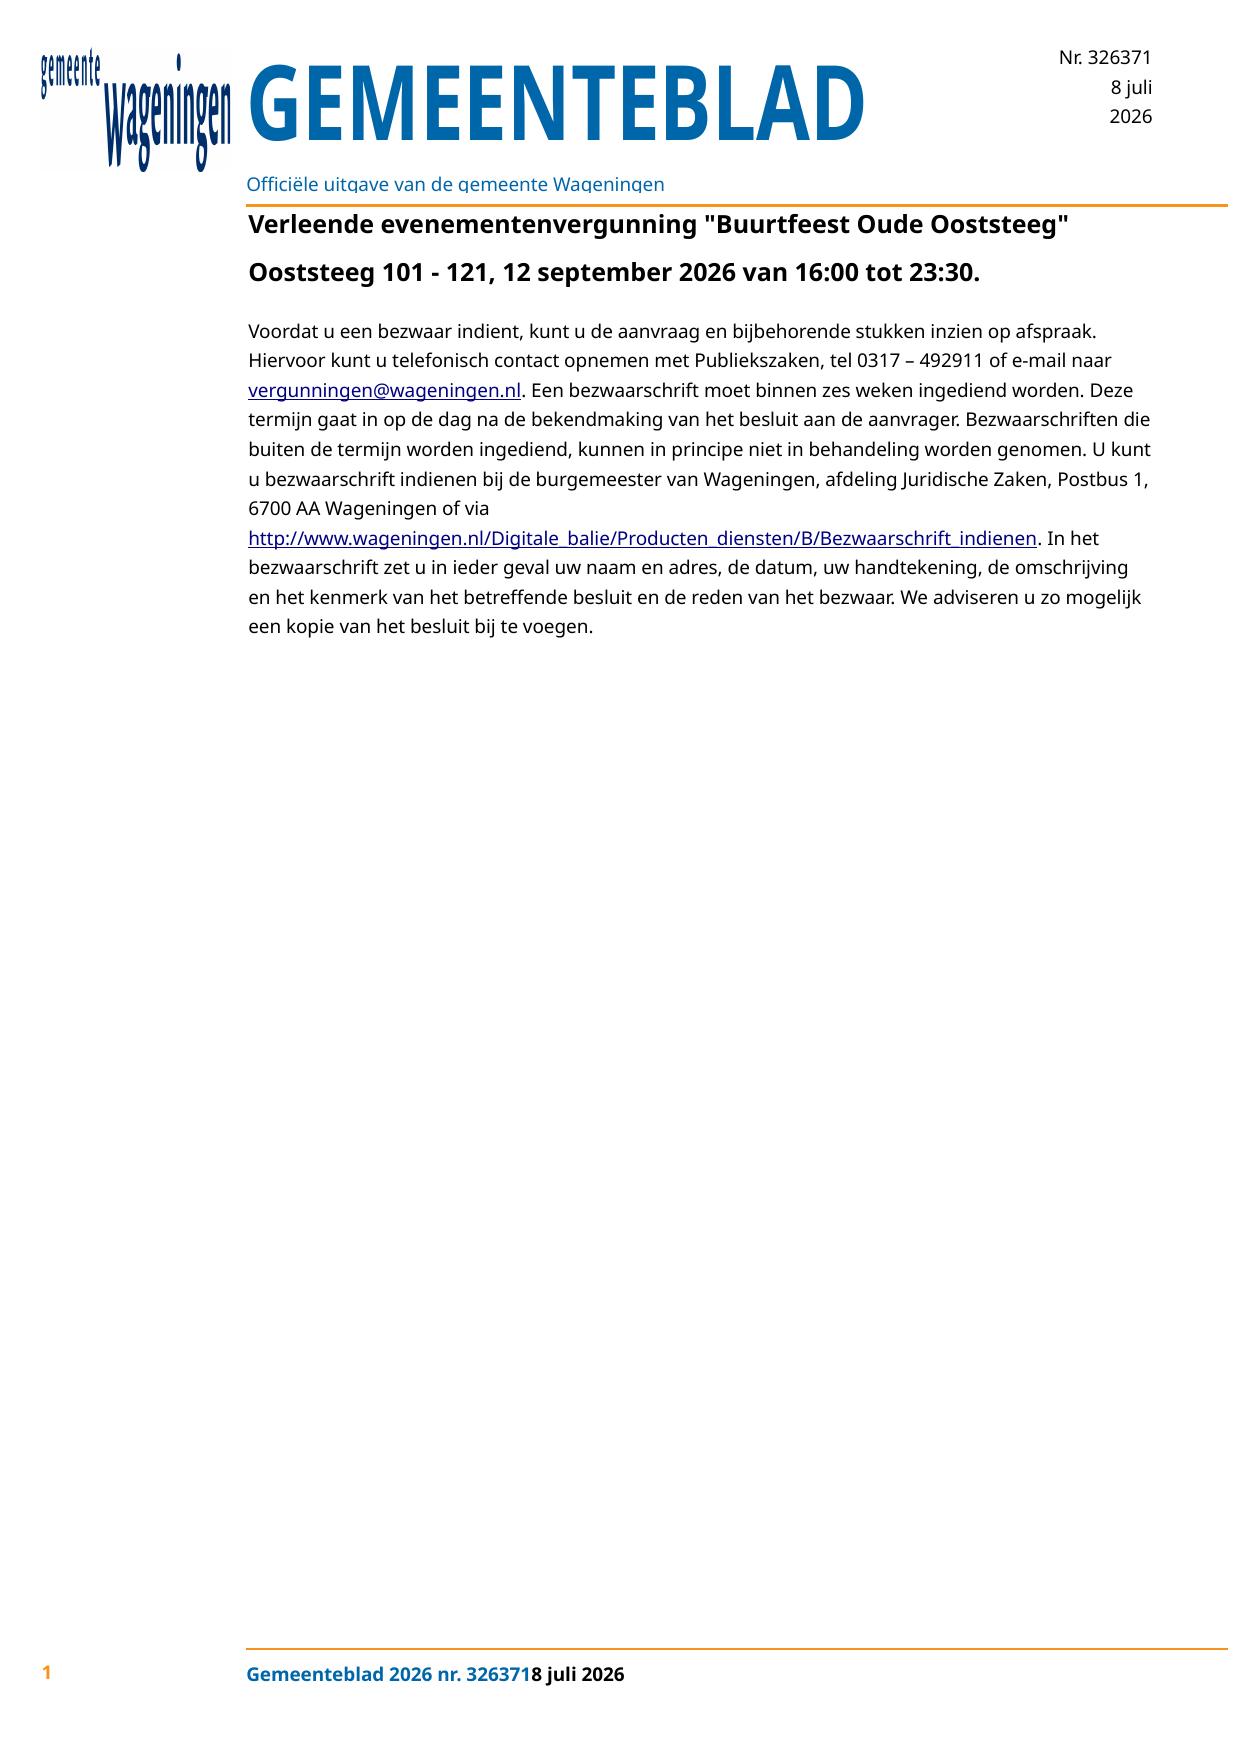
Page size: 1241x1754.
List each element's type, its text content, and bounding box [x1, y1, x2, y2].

picture [41, 47, 231, 172]
text Voordat u een bezwaar indient, kunt u de aanvraag en bijbehorende stukken inzien op afspraak. Hiervoor kunt u telefonisch contact opnemen met Publiekszaken, tel 0317 – 492911 of e-mail naar vergunningen@wageningen.nl. Een bezwaarschrift moet binnen zes weken ingediend worden. Deze termijn gaat in op de dag na de bekendmaking van het besluit aan de aanvrager. Bezwaarschriften die buiten de termijn worden ingediend, kunnen in principe niet in behandeling worden genomen. U kunt u bezwaarschrift indienen bij de burgemeester van Wageningen, afdeling Juridische Zaken, Postbus 1, 6700 AA Wageningen of via http://www.wageningen.nl/Digitale_balie/Producten_diensten/B/Bezwaarschrift_indienen. In het bezwaarschrift zet u in ieder geval uw naam en adres, de datum, uw handtekening, de omschrijving en het kenmerk van het betreffende besluit en de reden van het bezwaar. We adviseren u zo mogelijk een kopie van het besluit bij te voegen. [248, 318, 1152, 639]
text Verleende evenementenvergunning "Buurtfeest Oude Ooststeeg" Ooststeeg 101 - 121, 12 september 2026 van 16:00 tot 23:30. [248, 207, 1152, 288]
